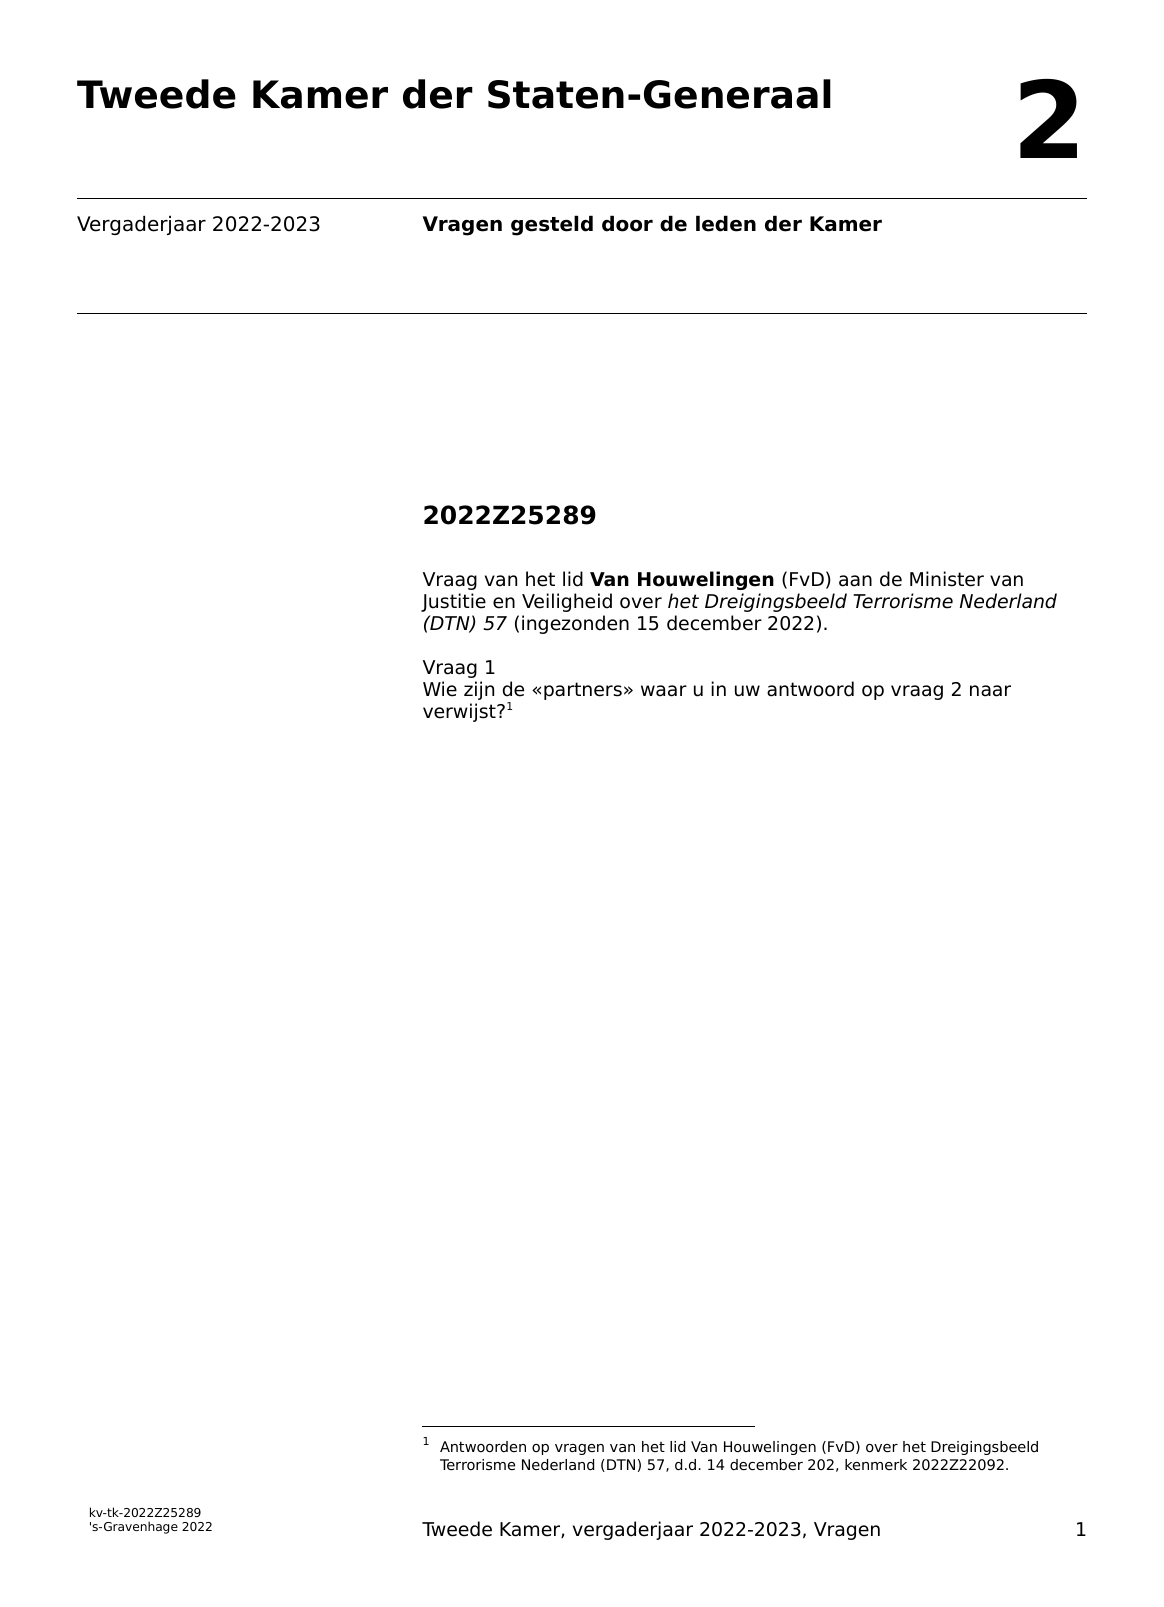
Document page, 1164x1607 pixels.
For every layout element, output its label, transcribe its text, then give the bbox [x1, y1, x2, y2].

text 2022Z25289 [422, 501, 1087, 531]
text Antwoorden op vragen van het lid Van Houwelingen (FvD) over het Dreigingsbeeld Terrorisme Nederland (DTN) 57, d.d. 14 december 202, kenmerk 2022Z22092. [422, 1435, 1087, 1474]
text Vraag 1 [422, 657, 1087, 679]
table_header Tweede Kamer der Staten-Generaal [77, 59, 886, 198]
text Wie zijn de «partners» waar u in uw antwoord op vraag 2 naar verwijst? [422, 679, 1087, 723]
table_cell Vergaderjaar 2022-2023 [77, 199, 422, 313]
text Vraag van het lid Van Houwelingen (FvD) aan de Minister van Justitie en Veiligheid over het Dreigingsbeeld Terrorisme Nederland (DTN) 57 (ingezonden 15 december 2022). [422, 569, 1087, 635]
text kv-tk-2022Z25289 [88, 1506, 323, 1520]
table_cell Vragen gesteld door de leden der Kamer [422, 199, 1087, 313]
table_header 2 [886, 59, 1087, 198]
text 's-Gravenhage 2022 [88, 1520, 323, 1534]
